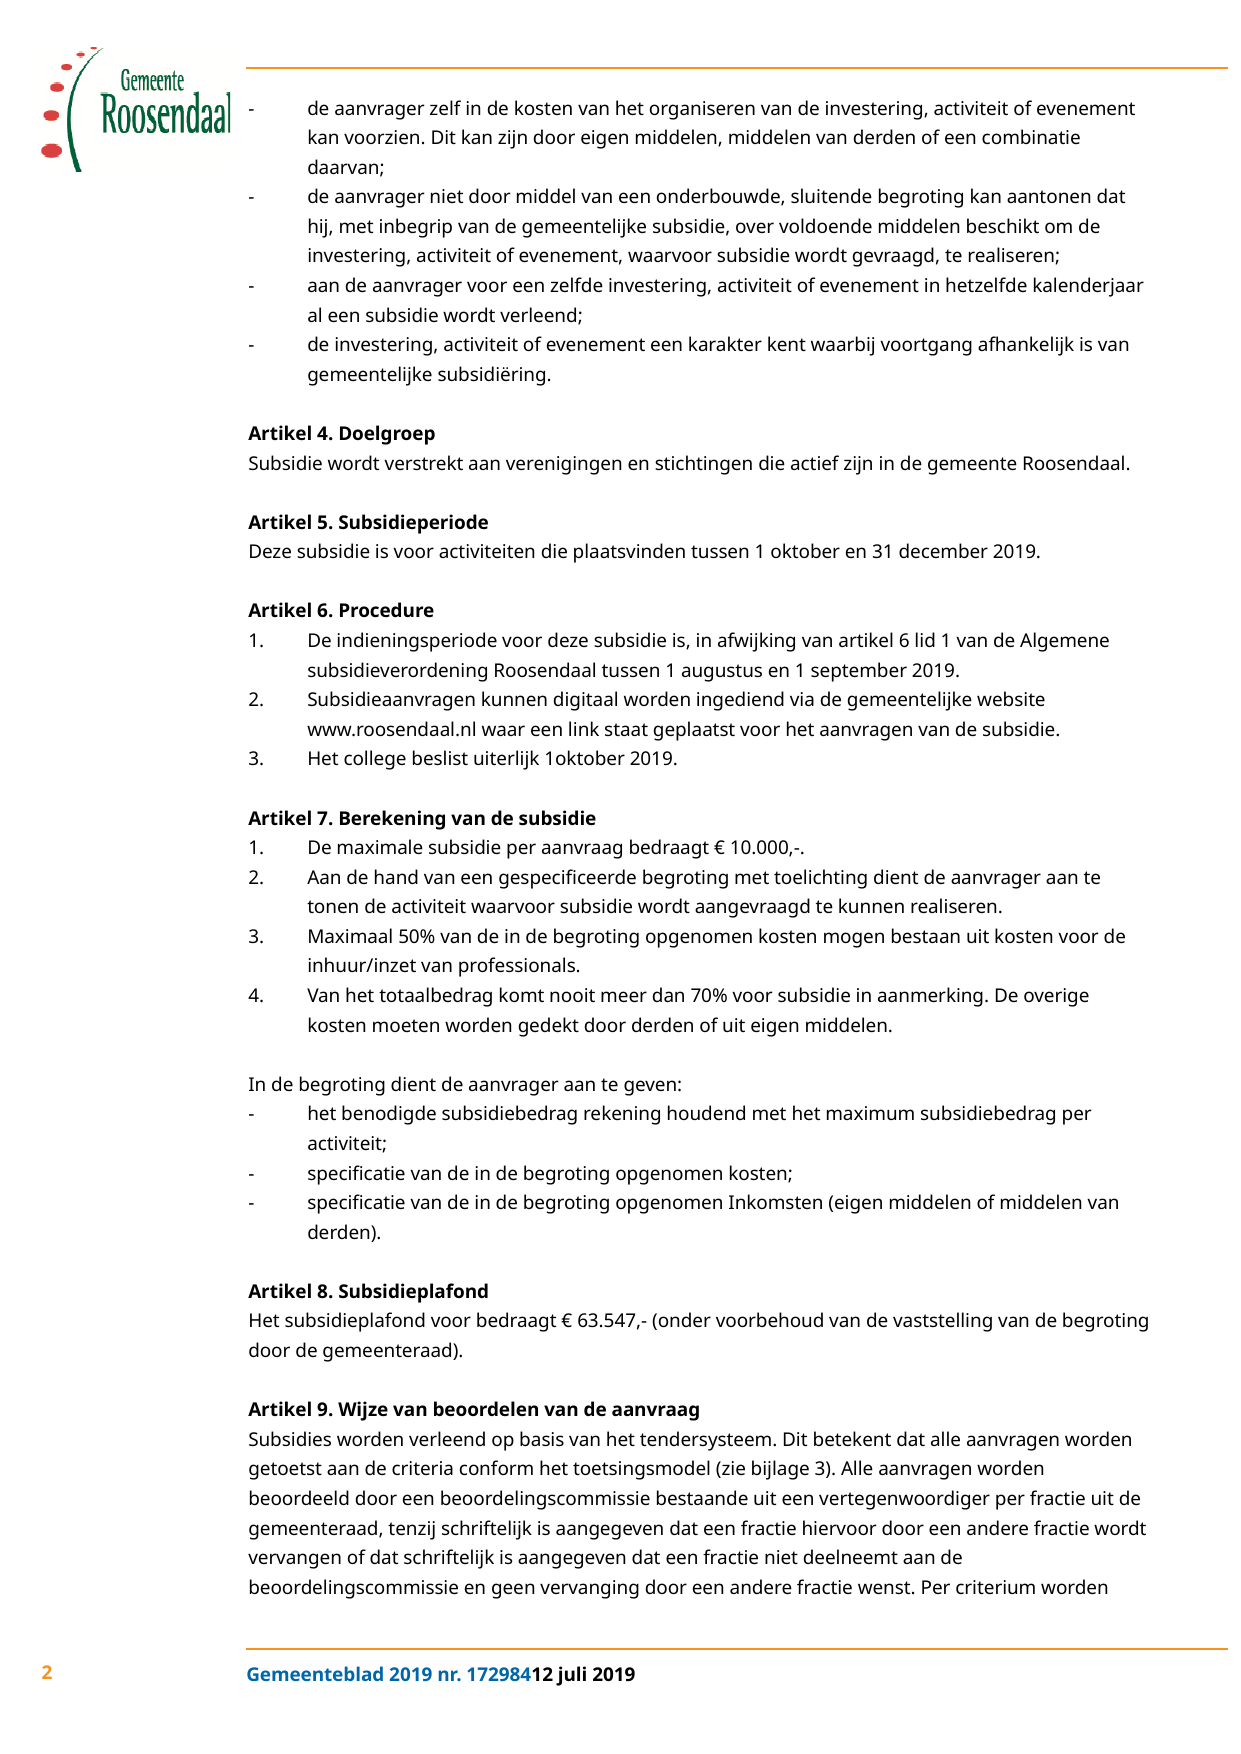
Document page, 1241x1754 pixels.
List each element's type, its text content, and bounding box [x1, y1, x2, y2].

text Artikel 4. Doelgroep [248, 420, 1152, 446]
text Subsidie wordt verstrekt aan verenigingen en stichtingen die actief zijn in de gemeente Roosendaal. [248, 450, 1152, 476]
text Subsidies worden verleend op basis van het tendersysteem. Dit betekent dat alle aanvragen worden getoetst aan de criteria conform het toetsingsmodel (zie bijlage 3). Alle aanvragen worden beoordeeld door een beoordelingscommissie bestaande uit een vertegenwoordiger per fractie uit de gemeenteraad, tenzij schriftelijk is aangegeven dat een fractie hiervoor door een andere fractie wordt vervangen of dat schriftelijk is aangegeven dat een fractie niet deelneemt aan de beoordelingscommissie en geen vervanging door een andere fractie wenst. Per criterium worden [248, 1426, 1152, 1600]
list aan de aanvrager voor een zelfde investering, activiteit of evenement in hetzelfde kalenderjaar al een subsidie wordt verleend; [248, 272, 1152, 328]
list Van het totaalbedrag komt nooit meer dan 70% voor subsidie in aanmerking. De overige kosten moeten worden gedekt door derden of uit eigen middelen. [248, 982, 1152, 1038]
list het benodigde subsidiebedrag rekening houdend met het maximum subsidiebedrag per activiteit; [248, 1101, 1152, 1156]
text Artikel 5. Subsidieperiode [248, 509, 1152, 535]
text Artikel 9. Wijze van beoordelen van de aanvraag [248, 1396, 1152, 1422]
list de investering, activiteit of evenement een karakter kent waarbij voortgang afhankelijk is van gemeentelijke subsidiëring. [248, 331, 1152, 387]
list Aan de hand van een gespecificeerde begroting met toelichting dient de aanvrager aan te tonen de activiteit waarvoor subsidie wordt aangevraagd te kunnen realiseren. [248, 864, 1152, 919]
text Het subsidieplafond voor bedraagt € 63.547,- (onder voorbehoud van de vaststelling van de begroting door de gemeenteraad). [248, 1308, 1152, 1363]
list De indieningsperiode voor deze subsidie is, in afwijking van artikel 6 lid 1 van de Algemene subsidieverordening Roosendaal tussen 1 augustus en 1 september 2019. [248, 627, 1152, 683]
list specificatie van de in de begroting opgenomen kosten; [248, 1160, 1152, 1186]
picture [41, 47, 231, 172]
list specificatie van de in de begroting opgenomen Inkomsten (eigen middelen of middelen van derden). [248, 1189, 1152, 1245]
list Subsidieaanvragen kunnen digitaal worden ingediend via de gemeentelijke website www.roosendaal.nl waar een link staat geplaatst voor het aanvragen van de subsidie. [248, 686, 1152, 742]
list Maximaal 50% van de in de begroting opgenomen kosten mogen bestaan uit kosten voor de inhuur/inzet van professionals. [248, 923, 1152, 978]
list de aanvrager zelf in de kosten van het organiseren van de investering, activiteit of evenement kan voorzien. Dit kan zijn door eigen middelen, middelen van derden of een combinatie daarvan; [248, 95, 1152, 180]
list de aanvrager niet door middel van een onderbouwde, sluitende begroting kan aantonen dat hij, met inbegrip van de gemeentelijke subsidie, over voldoende middelen beschikt om de investering, activiteit of evenement, waarvoor subsidie wordt gevraagd, te realiseren; [248, 183, 1152, 268]
text Artikel 8. Subsidieplafond [248, 1278, 1152, 1304]
text Deze subsidie is voor activiteiten die plaatsvinden tussen 1 oktober en 31 december 2019. [248, 538, 1152, 564]
list De maximale subsidie per aanvraag bedraagt € 10.000,-. [248, 834, 1152, 860]
text In de begroting dient de aanvrager aan te geven: [248, 1071, 1152, 1097]
text Artikel 6. Procedure [248, 598, 1152, 623]
text Artikel 7. Berekening van de subsidie [248, 805, 1152, 831]
list Het college beslist uiterlijk 1oktober 2019. [248, 746, 1152, 771]
